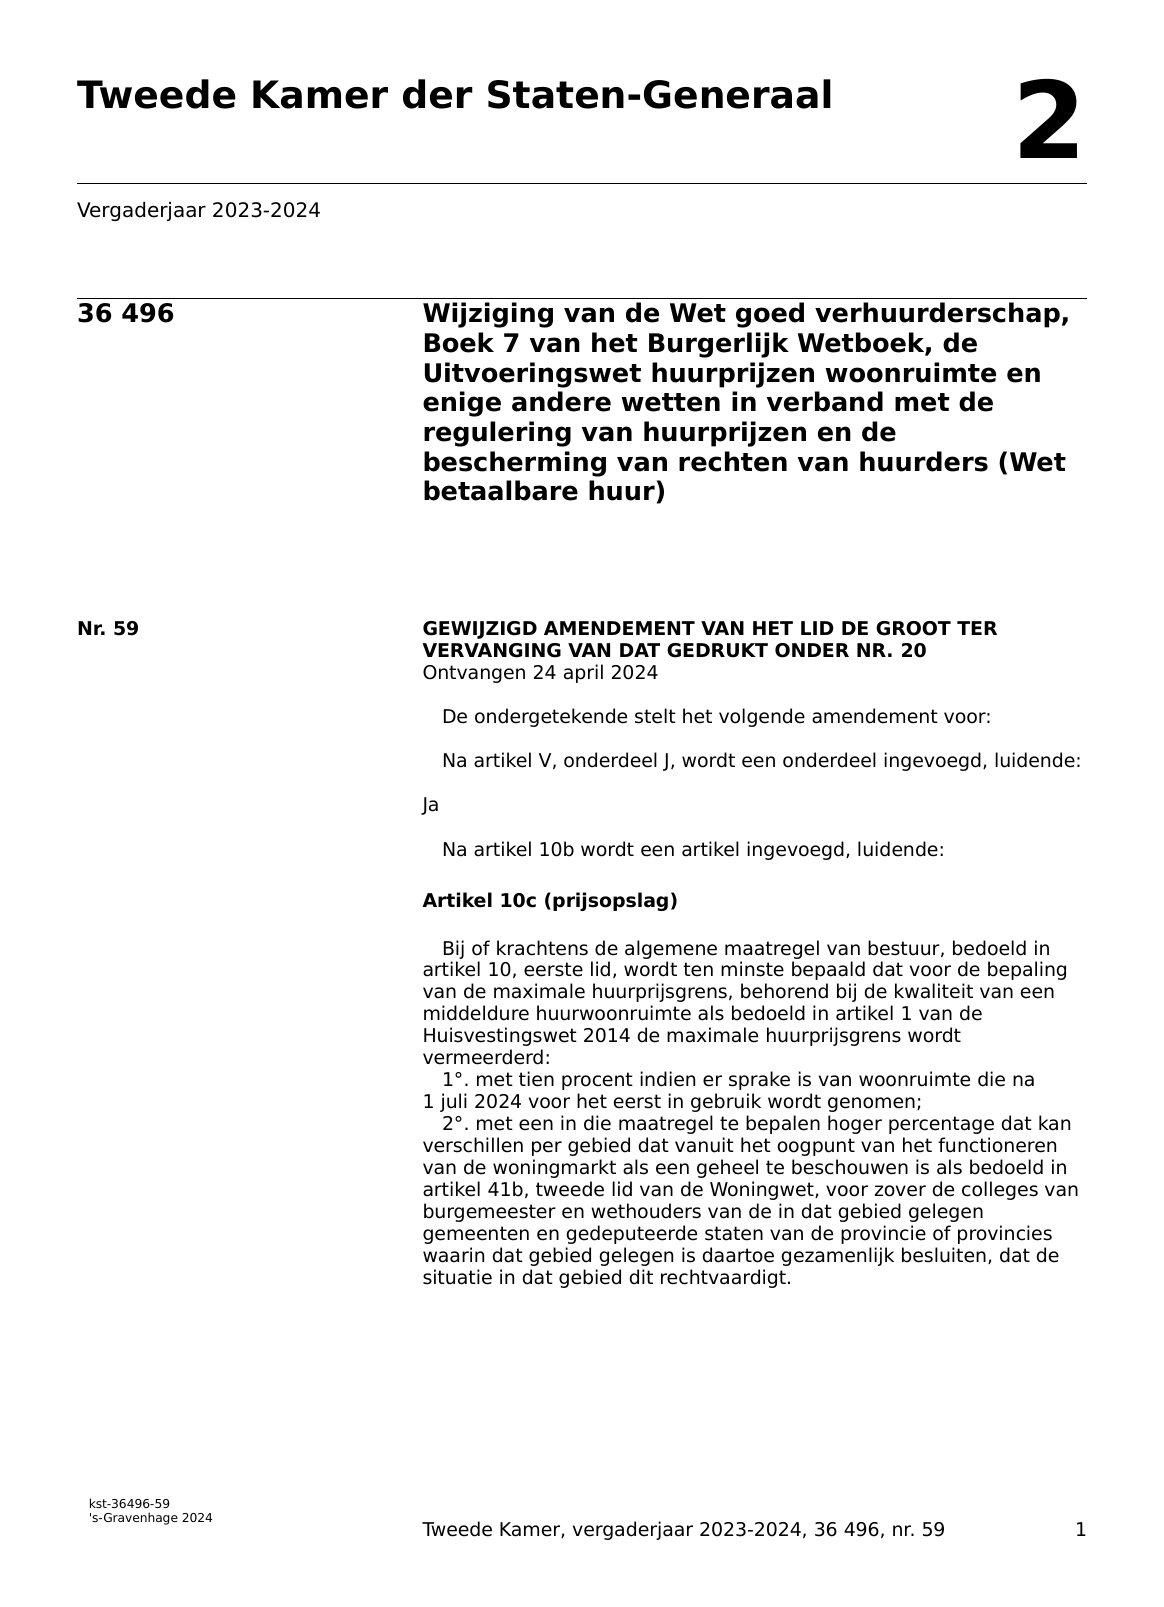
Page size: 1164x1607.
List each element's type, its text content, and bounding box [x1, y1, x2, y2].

text De ondergetekende stelt het volgende amendement voor: [422, 706, 1087, 728]
text Ja [422, 794, 1087, 816]
table_cell Vergaderjaar 2023-2024 [77, 184, 1087, 298]
text Bij of krachtens de algemene maatregel van bestuur, bedoeld in artikel 10, eerste lid, wordt ten minste bepaald dat voor de bepaling van de maximale huurprijsgrens, behorend bij de kwaliteit van een middeldure huurwoonruimte als bedoeld in artikel 1 van de Huisvestingswet 2014 de maximale huurprijsgrens wordt vermeerderd: [422, 937, 1087, 1069]
table_header 2 [886, 59, 1087, 183]
text Ontvangen 24 april 2024 [422, 662, 1087, 684]
subtitle Nr. 59 GEWIJZIGD AMENDEMENT VAN HET LID DE GROOT TER VERVANGING VAN DAT GEDRUKT ONDER NR. 20 [77, 618, 1087, 662]
text 's-Gravenhage 2024 [88, 1511, 323, 1525]
text kst-36496-59 [88, 1497, 323, 1511]
subtitle Artikel 10c (prijsopslag) [422, 890, 1087, 912]
text Na artikel 10b wordt een artikel ingevoegd, luidende: [422, 838, 1087, 860]
subtitle 36 496 Wijziging van de Wet goed verhuurderschap, Boek 7 van het Burgerlijk Wetboek, de Uitvoeringswet huurprijzen woonruimte en enige andere wetten in verband met de regulering van huurprijzen en de bescherming van rechten van huurders (Wet betaalbare huur) [77, 299, 1087, 507]
text 1°. met tien procent indien er sprake is van woonruimte die na 1 juli 2024 voor het eerst in gebruik wordt genomen; [422, 1069, 1087, 1113]
text Na artikel V, onderdeel J, wordt een onderdeel ingevoegd, luidende: [422, 750, 1087, 772]
text 2°. met een in die maatregel te bepalen hoger percentage dat kan verschillen per gebied dat vanuit het oogpunt van het functioneren van de woningmarkt als een geheel te beschouwen is als bedoeld in artikel 41b, tweede lid van de Woningwet, voor zover de colleges van burgemeester en wethouders van de in dat gebied gelegen gemeenten en gedeputeerde staten van de provincie of provincies waarin dat gebied gelegen is daartoe gezamenlijk besluiten, dat de situatie in dat gebied dit rechtvaardigt. [422, 1113, 1087, 1289]
table_header Tweede Kamer der Staten-Generaal [77, 59, 886, 183]
